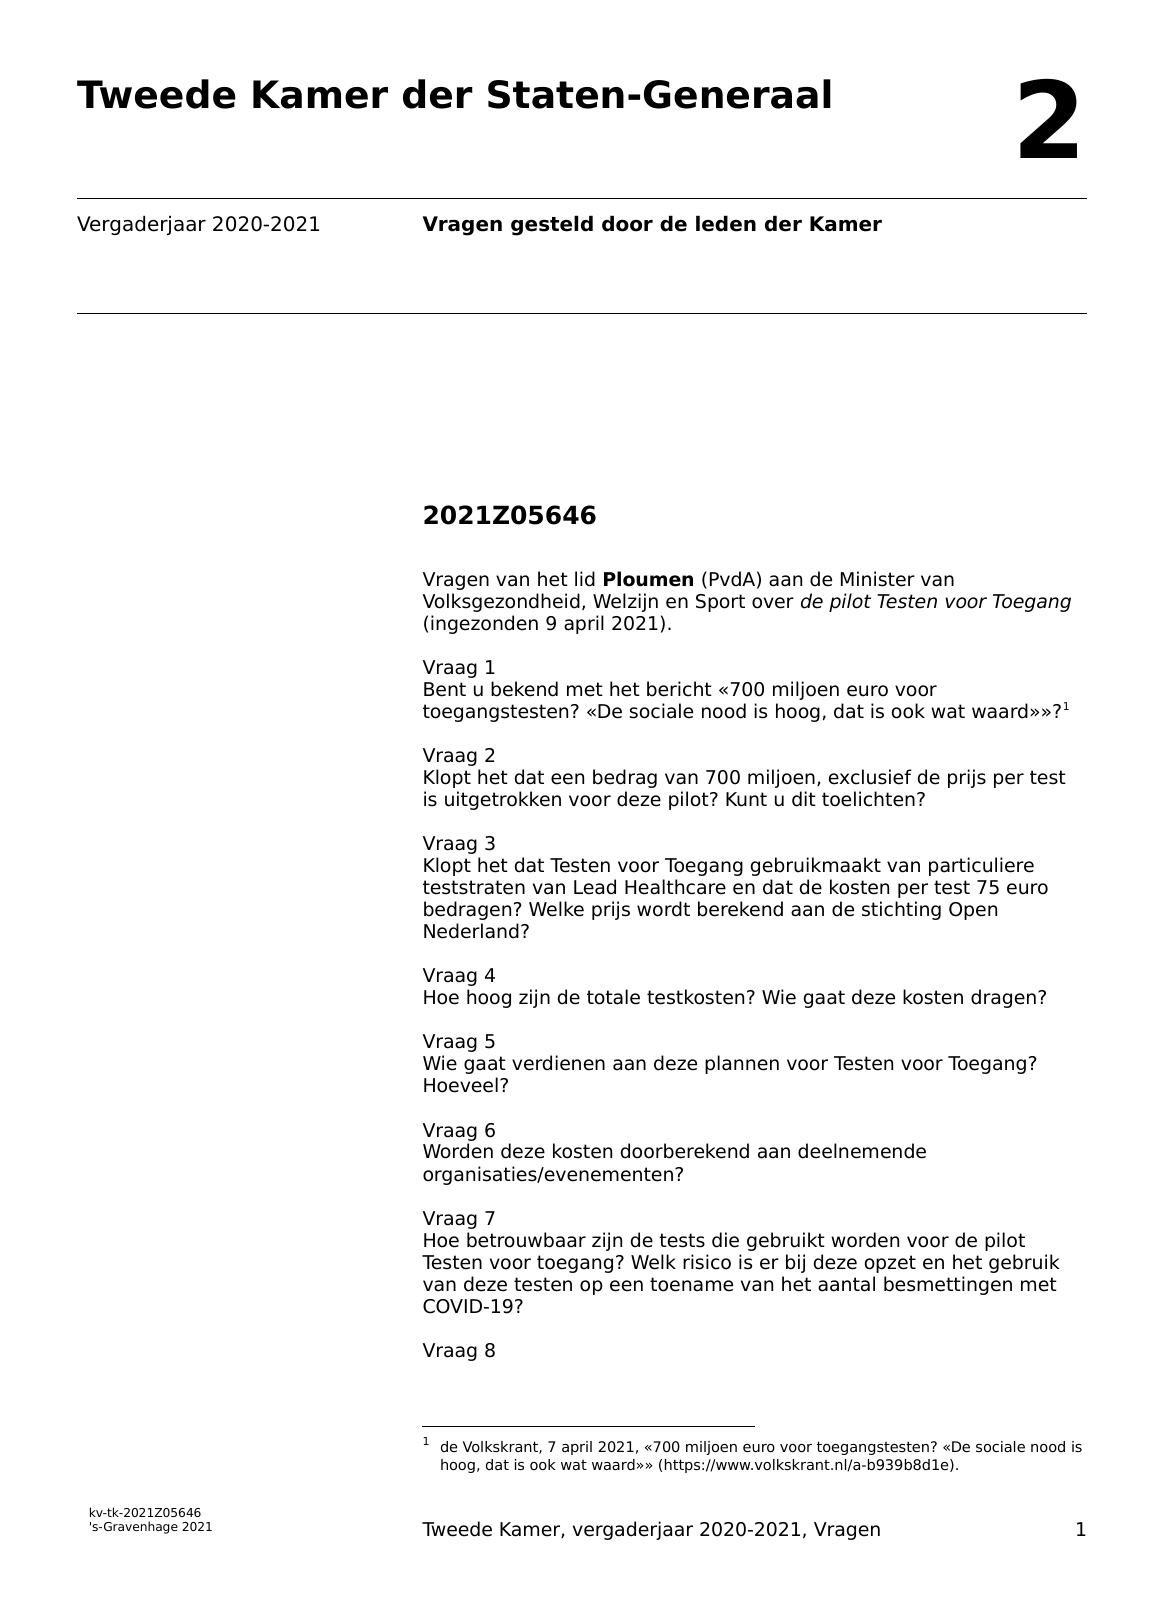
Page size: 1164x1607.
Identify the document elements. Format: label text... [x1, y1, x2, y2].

table_cell Vergaderjaar 2020-2021 [77, 199, 422, 313]
table_cell Vragen gesteld door de leden der Kamer [422, 199, 1087, 313]
text Vraag 3 [422, 833, 1087, 855]
text kv-tk-2021Z05646 [88, 1506, 323, 1520]
text de Volkskrant, 7 april 2021, «700 miljoen euro voor toegangstesten? «De sociale nood is hoog, dat is ook wat waard»» (https://www.volkskrant.nl/a-b939b8d1e). [422, 1435, 1087, 1474]
text Klopt het dat Testen voor Toegang gebruikmaakt van particuliere teststraten van Lead Healthcare en dat de kosten per test 75 euro bedragen? Welke prijs wordt berekend aan de stichting Open Nederland? [422, 855, 1087, 943]
text Wie gaat verdienen aan deze plannen voor Testen voor Toegang? Hoeveel? [422, 1053, 1087, 1097]
text Bent u bekend met het bericht «700 miljoen euro voor toegangstesten? «De sociale nood is hoog, dat is ook wat waard»»? [422, 679, 1087, 723]
text Hoe betrouwbaar zijn de tests die gebruikt worden voor de pilot Testen voor toegang? Welk risico is er bij deze opzet en het gebruik van deze testen op een toename van het aantal besmettingen met COVID-19? [422, 1229, 1087, 1317]
text Hoe hoog zijn de totale testkosten? Wie gaat deze kosten dragen? [422, 987, 1087, 1009]
text Vraag 4 [422, 965, 1087, 987]
text Vragen van het lid Ploumen (PvdA) aan de Minister van Volksgezondheid, Welzijn en Sport over de pilot Testen voor Toegang (ingezonden 9 april 2021). [422, 569, 1087, 635]
text Vraag 1 [422, 657, 1087, 679]
table_header 2 [886, 59, 1087, 198]
text Vraag 2 [422, 745, 1087, 767]
text Vraag 7 [422, 1208, 1087, 1229]
table_header Tweede Kamer der Staten-Generaal [77, 59, 886, 198]
text Worden deze kosten doorberekend aan deelnemende organisaties/evenementen? [422, 1141, 1087, 1185]
text Vraag 8 [422, 1340, 1087, 1362]
text Vraag 6 [422, 1119, 1087, 1141]
text 2021Z05646 [422, 501, 1087, 531]
text Vraag 5 [422, 1031, 1087, 1053]
text 's-Gravenhage 2021 [88, 1520, 323, 1534]
text Klopt het dat een bedrag van 700 miljoen, exclusief de prijs per test is uitgetrokken voor deze pilot? Kunt u dit toelichten? [422, 767, 1087, 811]
